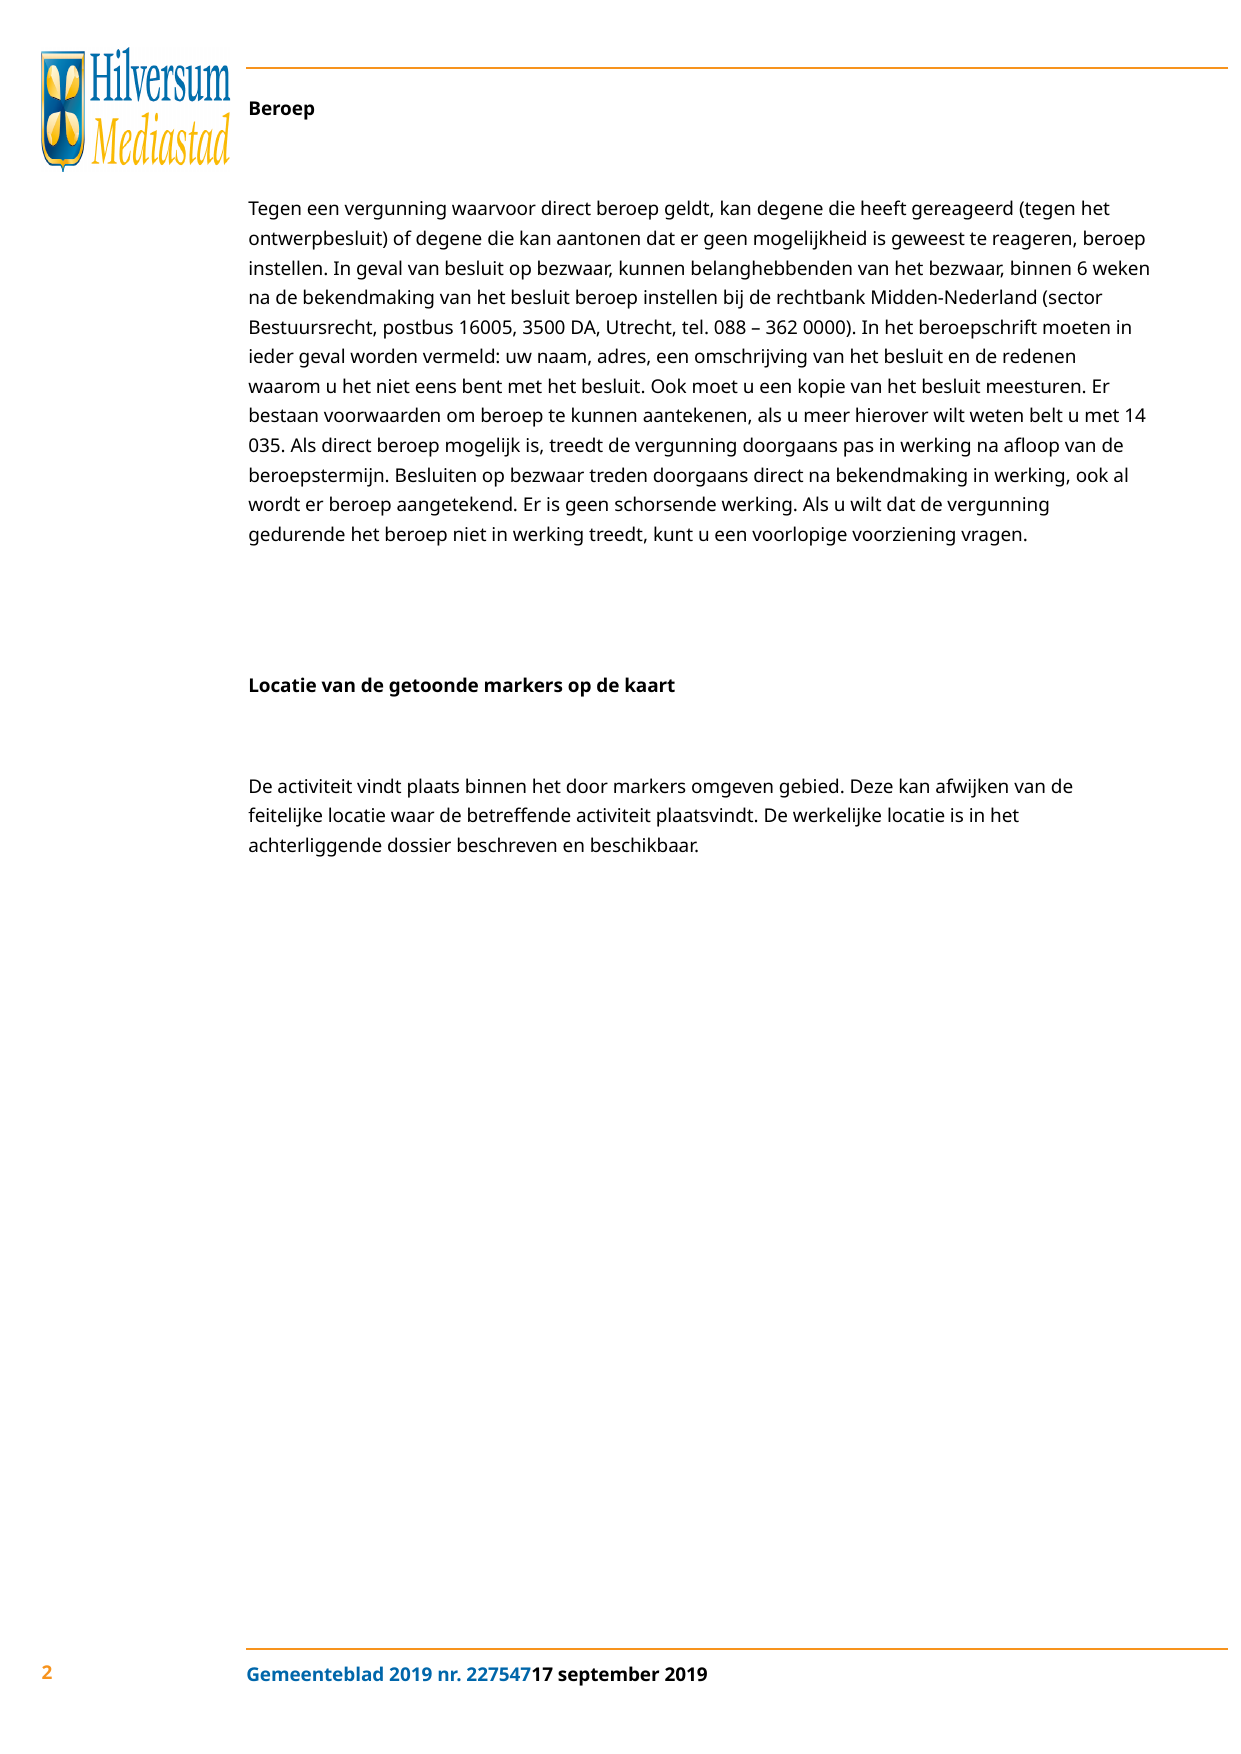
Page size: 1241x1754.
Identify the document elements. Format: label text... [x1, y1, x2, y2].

picture [41, 47, 231, 172]
text Beroep [248, 95, 1152, 121]
text Tegen een vergunning waarvoor direct beroep geldt, kan degene die heeft gereageerd (tegen het ontwerpbesluit) of degene die kan aantonen dat er geen mogelijkheid is geweest te reageren, beroep instellen. In geval van besluit op bezwaar, kunnen belanghebbenden van het bezwaar, binnen 6 weken na de bekendmaking van het besluit beroep instellen bij de rechtbank Midden-Nederland (sector Bestuursrecht, postbus 16005, 3500 DA, Utrecht, tel. 088 – 362 0000). In het beroepschrift moeten in ieder geval worden vermeld: uw naam, adres, een omschrijving van het besluit en de redenen waarom u het niet eens bent met het besluit. Ook moet u een kopie van het besluit meesturen. Er bestaan voorwaarden om beroep te kunnen aantekenen, als u meer hierover wilt weten belt u met 14 035. Als direct beroep mogelijk is, treedt de vergunning doorgaans pas in werking na afloop van de beroepstermijn. Besluiten op bezwaar treden doorgaans direct na bekendmaking in werking, ook al wordt er beroep aangetekend. Er is geen schorsende werking. Als u wilt dat de vergunning gedurende het beroep niet in werking treedt, kunt u een voorlopige voorziening vragen. [248, 196, 1152, 547]
text Locatie van de getoonde markers op de kaart [248, 672, 1152, 698]
text De activiteit vindt plaats binnen het door markers omgeven gebied. Deze kan afwijken van de feitelijke locatie waar de betreffende activiteit plaatsvindt. De werkelijke locatie is in het achterliggende dossier beschreven en beschikbaar. [248, 773, 1152, 858]
